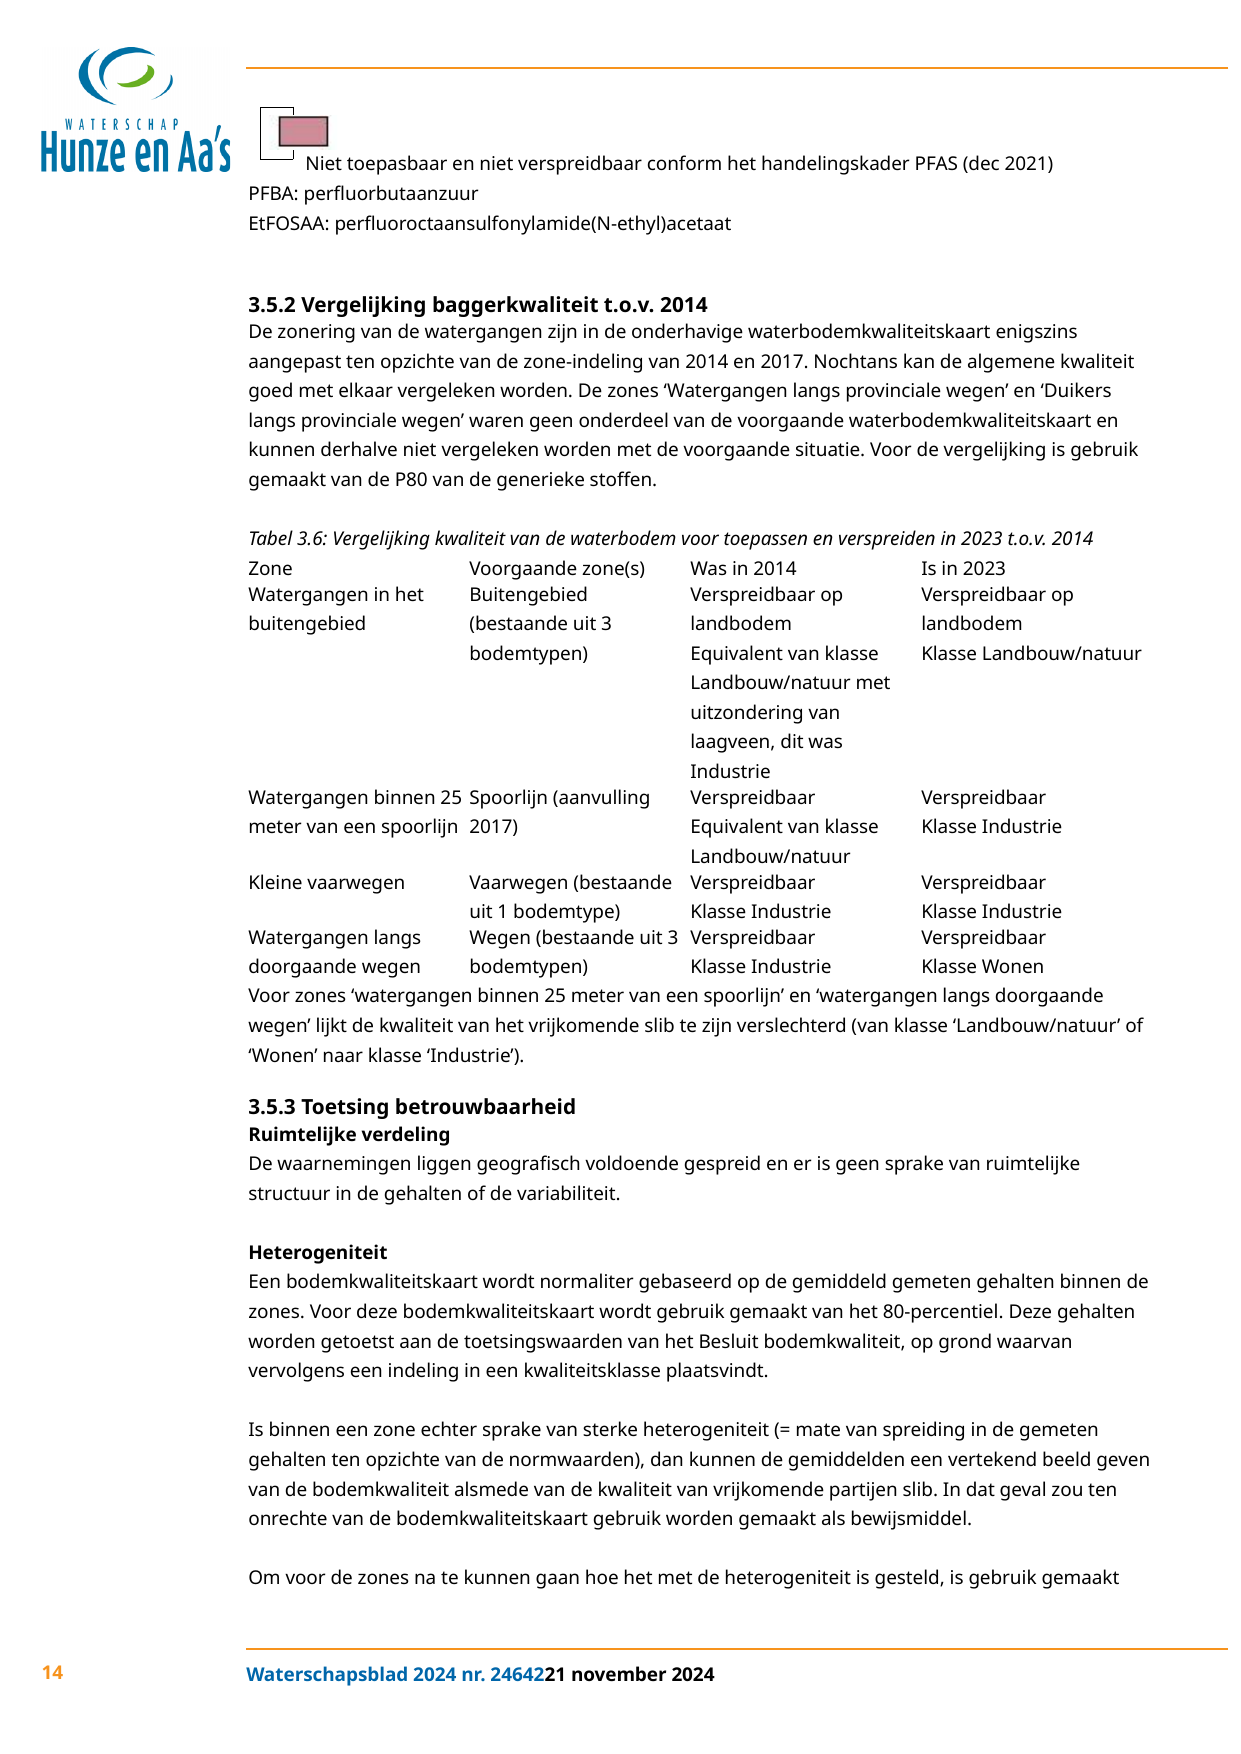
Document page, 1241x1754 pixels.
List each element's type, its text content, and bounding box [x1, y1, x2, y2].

text 3.5.3 Toetsing betrouwbaarheid [248, 1092, 1152, 1121]
table_header Zone [248, 555, 469, 581]
table_cell Watergangen in het buitengebied [248, 581, 469, 784]
table_header Voorgaande zone(s) [469, 555, 690, 581]
table_cell Verspreidbaar Klasse Wonen [921, 924, 1152, 979]
table_cell Watergangen binnen 25 meter van een spoorlijn [248, 784, 469, 869]
text Is binnen een zone echter sprake van sterke heterogeniteit (= mate van spreiding in de gemeten gehalten ten opzichte van de normwaarden), dan kunnen de gemiddelden een vertekend beeld geven van de bodemkwaliteit alsmede van de kwaliteit van vrijkomende partijen slib. In dat geval zou ten onrechte van de bodemkwaliteitskaart gebruik worden gemaakt als bewijsmiddel. [248, 1417, 1152, 1531]
table_cell Verspreidbaar Klasse Industrie [921, 784, 1152, 869]
table_header Was in 2014 [690, 555, 921, 581]
table_cell Watergangen langs doorgaande wegen [248, 924, 469, 979]
table_cell Vaarwegen (bestaande uit 1 bodemtype) [469, 869, 690, 924]
table_cell Wegen (bestaande uit 3 bodemtypen) [469, 924, 690, 979]
picture [183, 163, 191, 172]
picture [226, 145, 231, 156]
table_cell Verspreidbaar Klasse Industrie [690, 924, 921, 979]
table_cell Verspreidbaar Klasse Industrie [921, 869, 1152, 924]
table_cell Kleine vaarwegen [248, 869, 469, 924]
text Ruimtelijke verdeling [248, 1121, 1152, 1146]
text Om voor de zones na te kunnen gaan hoe het met de heterogeniteit is gesteld, is gebruik gemaakt [248, 1564, 1152, 1590]
table_header Is in 2023 [921, 555, 1152, 581]
text Tabel 3.6: Vergelijking kwaliteit van de waterbodem voor toepassen en verspreiden in 2023 t.o.v. 2014 [248, 525, 1152, 551]
text 3.5.2 Vergelijking baggerkwaliteit t.o.v. 2014 [248, 290, 1152, 318]
picture [47, 154, 51, 172]
table_cell Buitengebied (bestaande uit 3 bodemtypen) [469, 581, 690, 784]
text De waarnemingen liggen geografisch voldoende gespreid en er is geen sprake van ruimtelijke structuur in de gehalten of de variabiliteit. [248, 1150, 1152, 1206]
table_cell Verspreidbaar op landbodem Equivalent van klasse Landbouw/natuur met uitzondering van laagveen, dit was Industrie [690, 581, 921, 784]
text De zonering van de watergangen zijn in de onderhavige waterbodemkwaliteitskaart enigszins aangepast ten opzichte van de zone-indeling van 2014 en 2017. Nochtans kan de algemene kwaliteit goed met elkaar vergeleken worden. De zones ‘Watergangen langs provinciale wegen’ en ‘Duikers langs provinciale wegen’ waren geen onderdeel van de voorgaande waterbodemkwaliteitskaart en kunnen derhalve niet vergeleken worden met de voorgaande situatie. Voor de vergelijking is gebruik gemaakt van de P80 van de generieke stoffen. [248, 318, 1152, 492]
text Heterogeniteit [248, 1239, 1152, 1265]
text Een bodemkwaliteitskaart wordt normaliter gebaseerd op de gemiddeld gemeten gehalten binnen de zones. Voor deze bodemkwaliteitskaart wordt gebruik gemaakt van het 80-percentiel. Deze gehalten worden getoetst aan de toetsingswaarden van het Besluit bodemkwaliteit, op grond waarvan vervolgens een indeling in een kwaliteitsklasse plaatsvindt. [248, 1269, 1152, 1383]
picture [268, 115, 338, 150]
table_cell Verspreidbaar op landbodem Klasse Landbouw/natuur [921, 581, 1152, 784]
table_cell Verspreidbaar Equivalent van klasse Landbouw/natuur [690, 784, 921, 869]
text Voor zones ‘watergangen binnen 25 meter van een spoorlijn’ en ‘watergangen langs doorgaande wegen’ lijkt de kwaliteit van het vrijkomende slib te zijn verslechterd (van klasse ‘Landbouw/natuur’ of ‘Wonen’ naar klasse ‘Industrie’). [248, 983, 1152, 1068]
text Niet toepasbaar en niet verspreidbaar conform het handelingskader PFAS (dec 2021) [248, 95, 1152, 176]
table_cell Spoorlijn (aanvulling 2017) [469, 784, 690, 869]
text PFBA: perfluorbutaanzuur [248, 180, 1152, 206]
picture [41, 47, 231, 172]
text EtFOSAA: perfluoroctaansulfonylamide(N-ethyl)acetaat [248, 210, 1152, 236]
table_cell Verspreidbaar Klasse Industrie [690, 869, 921, 924]
